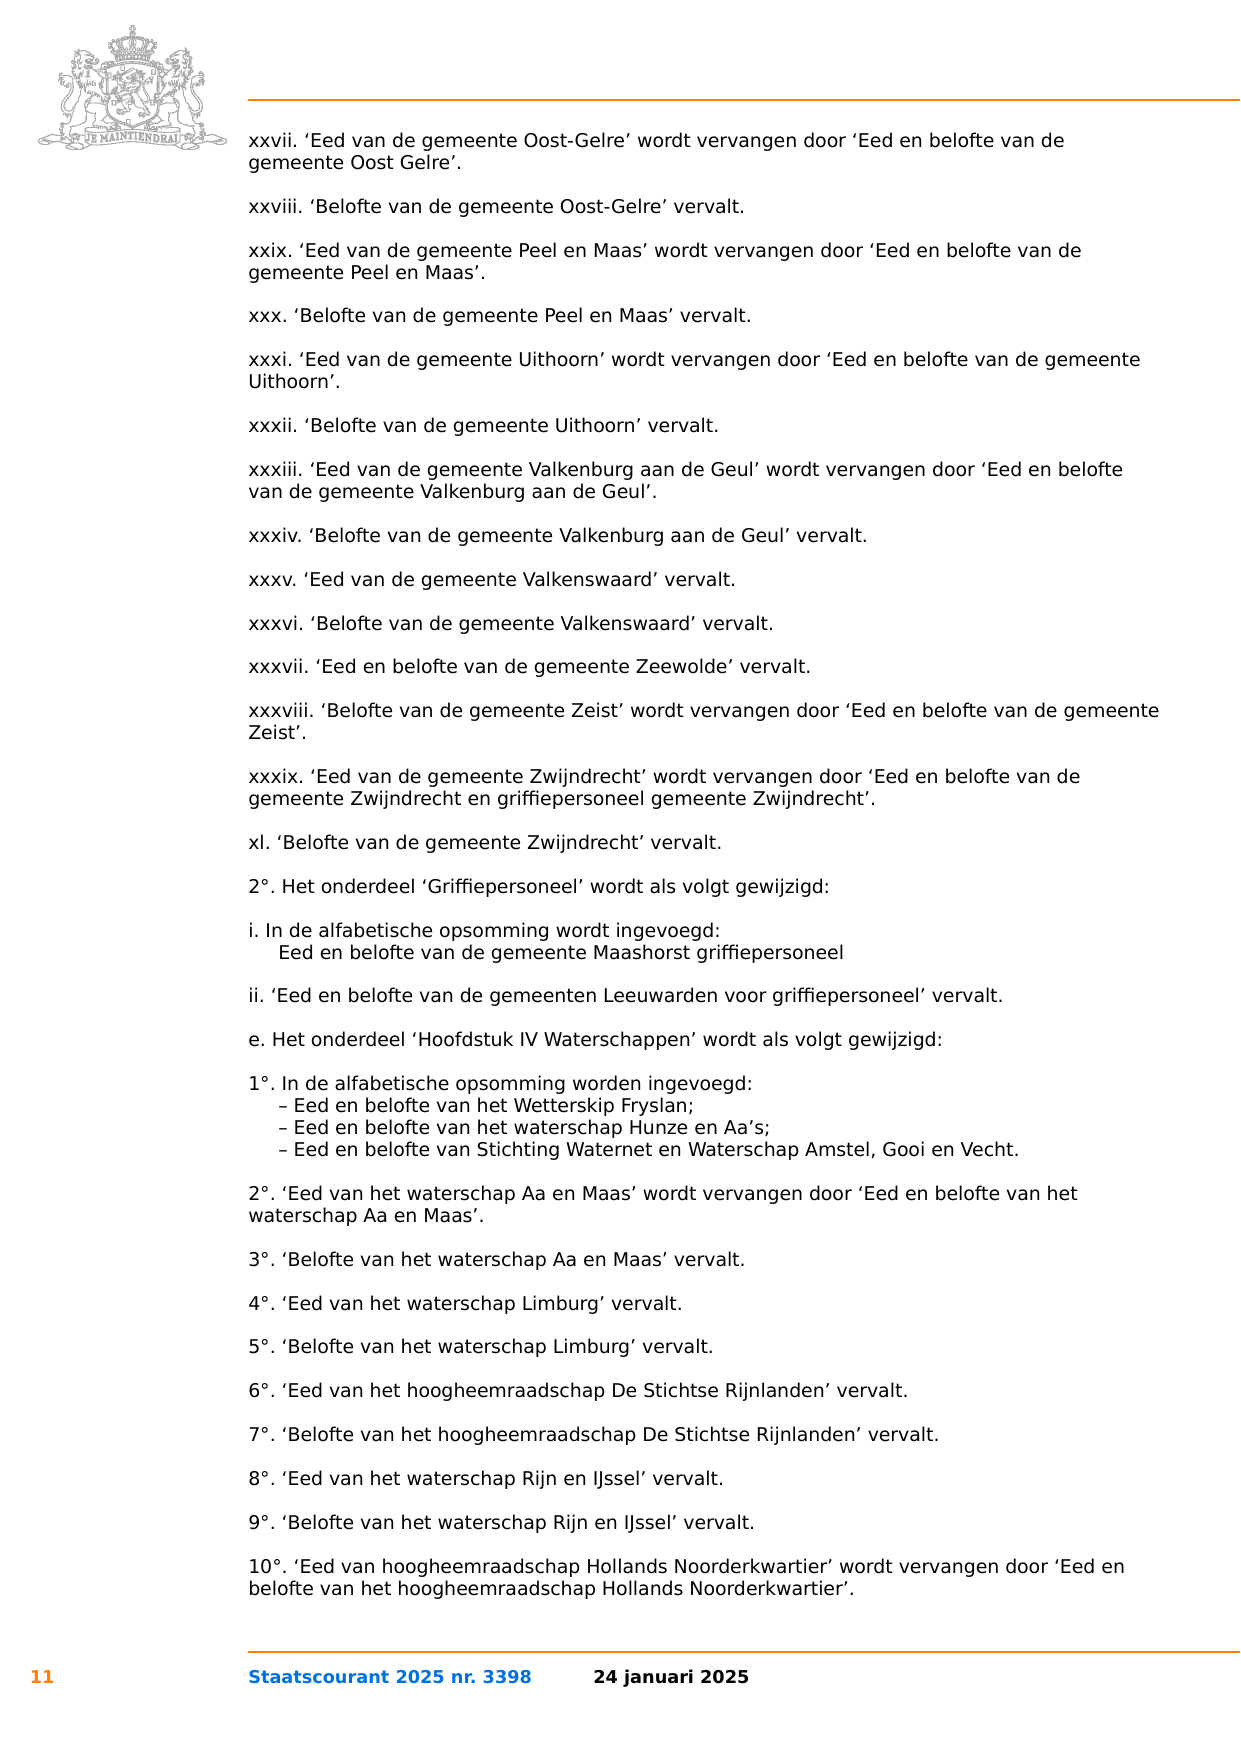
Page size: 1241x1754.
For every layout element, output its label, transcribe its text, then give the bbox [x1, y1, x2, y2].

text xxxvi. ‘Belofte van de gemeente Valkenswaard’ vervalt. [248, 612, 1163, 634]
text xxxiv. ‘Belofte van de gemeente Valkenburg aan de Geul’ vervalt. [248, 525, 1163, 547]
text xxxix. ‘Eed van de gemeente Zwijndrecht’ wordt vervangen door ‘Eed en belofte van de gemeente Zwijndrecht en griffiepersoneel gemeente Zwijndrecht’. [248, 766, 1163, 810]
text xxvii. ‘Eed van de gemeente Oost-Gelre’ wordt vervangen door ‘Eed en belofte van de gemeente Oost Gelre’. [248, 130, 1163, 174]
text ii. ‘Eed en belofte van de gemeenten Leeuwarden voor griffiepersoneel’ vervalt. [248, 985, 1163, 1007]
text xl. ‘Belofte van de gemeente Zwijndrecht’ vervalt. [248, 832, 1163, 854]
text 3°. ‘Belofte van het waterschap Aa en Maas’ vervalt. [248, 1249, 1163, 1271]
text 10°. ‘Eed van hoogheemraadschap Hollands Noorderkwartier’ wordt vervangen door ‘Eed en belofte van het hoogheemraadschap Hollands Noorderkwartier’. [248, 1556, 1163, 1600]
text xxix. ‘Eed van de gemeente Peel en Maas’ wordt vervangen door ‘Eed en belofte van de gemeente Peel en Maas’. [248, 239, 1163, 283]
text 9°. ‘Belofte van het waterschap Rijn en IJssel’ vervalt. [248, 1512, 1163, 1534]
text – Eed en belofte van Stichting Waternet en Waterschap Amstel, Gooi en Vecht. [278, 1139, 1163, 1161]
text xxxviii. ‘Belofte van de gemeente Zeist’ wordt vervangen door ‘Eed en belofte van de gemeente Zeist’. [248, 700, 1163, 744]
text 1°. In de alfabetische opsomming worden ingevoegd: [248, 1073, 1163, 1095]
picture [38, 25, 227, 150]
text xxxvii. ‘Eed en belofte van de gemeente Zeewolde’ vervalt. [248, 656, 1163, 678]
text Eed en belofte van de gemeente Maashorst griffiepersoneel [278, 942, 1163, 963]
text xxx. ‘Belofte van de gemeente Peel en Maas’ vervalt. [248, 305, 1163, 327]
text 6°. ‘Eed van het hoogheemraadschap De Stichtse Rijnlanden’ vervalt. [248, 1380, 1163, 1402]
text 8°. ‘Eed van het waterschap Rijn en IJssel’ vervalt. [248, 1468, 1163, 1490]
text xxviii. ‘Belofte van de gemeente Oost-Gelre’ vervalt. [248, 196, 1163, 218]
text 2°. Het onderdeel ‘Griffiepersoneel’ wordt als volgt gewijzigd: [248, 876, 1163, 898]
text xxxi. ‘Eed van de gemeente Uithoorn’ wordt vervangen door ‘Eed en belofte van de gemeente Uithoorn’. [248, 349, 1163, 393]
text e. Het onderdeel ‘Hoofdstuk IV Waterschappen’ wordt als volgt gewijzigd: [248, 1029, 1163, 1051]
text i. In de alfabetische opsomming wordt ingevoegd: [248, 919, 1163, 942]
text 5°. ‘Belofte van het waterschap Limburg’ vervalt. [248, 1336, 1163, 1358]
text – Eed en belofte van het waterschap Hunze en Aa’s; [278, 1117, 1163, 1139]
text – Eed en belofte van het Wetterskip Fryslan; [278, 1095, 1163, 1117]
text xxxv. ‘Eed van de gemeente Valkenswaard’ vervalt. [248, 569, 1163, 591]
text 4°. ‘Eed van het waterschap Limburg’ vervalt. [248, 1293, 1163, 1314]
text 7°. ‘Belofte van het hoogheemraadschap De Stichtse Rijnlanden’ vervalt. [248, 1424, 1163, 1446]
text xxxiii. ‘Eed van de gemeente Valkenburg aan de Geul’ wordt vervangen door ‘Eed en belofte van de gemeente Valkenburg aan de Geul’. [248, 459, 1163, 503]
text xxxii. ‘Belofte van de gemeente Uithoorn’ vervalt. [248, 415, 1163, 437]
text 2°. ‘Eed van het waterschap Aa en Maas’ wordt vervangen door ‘Eed en belofte van het waterschap Aa en Maas’. [248, 1183, 1163, 1227]
